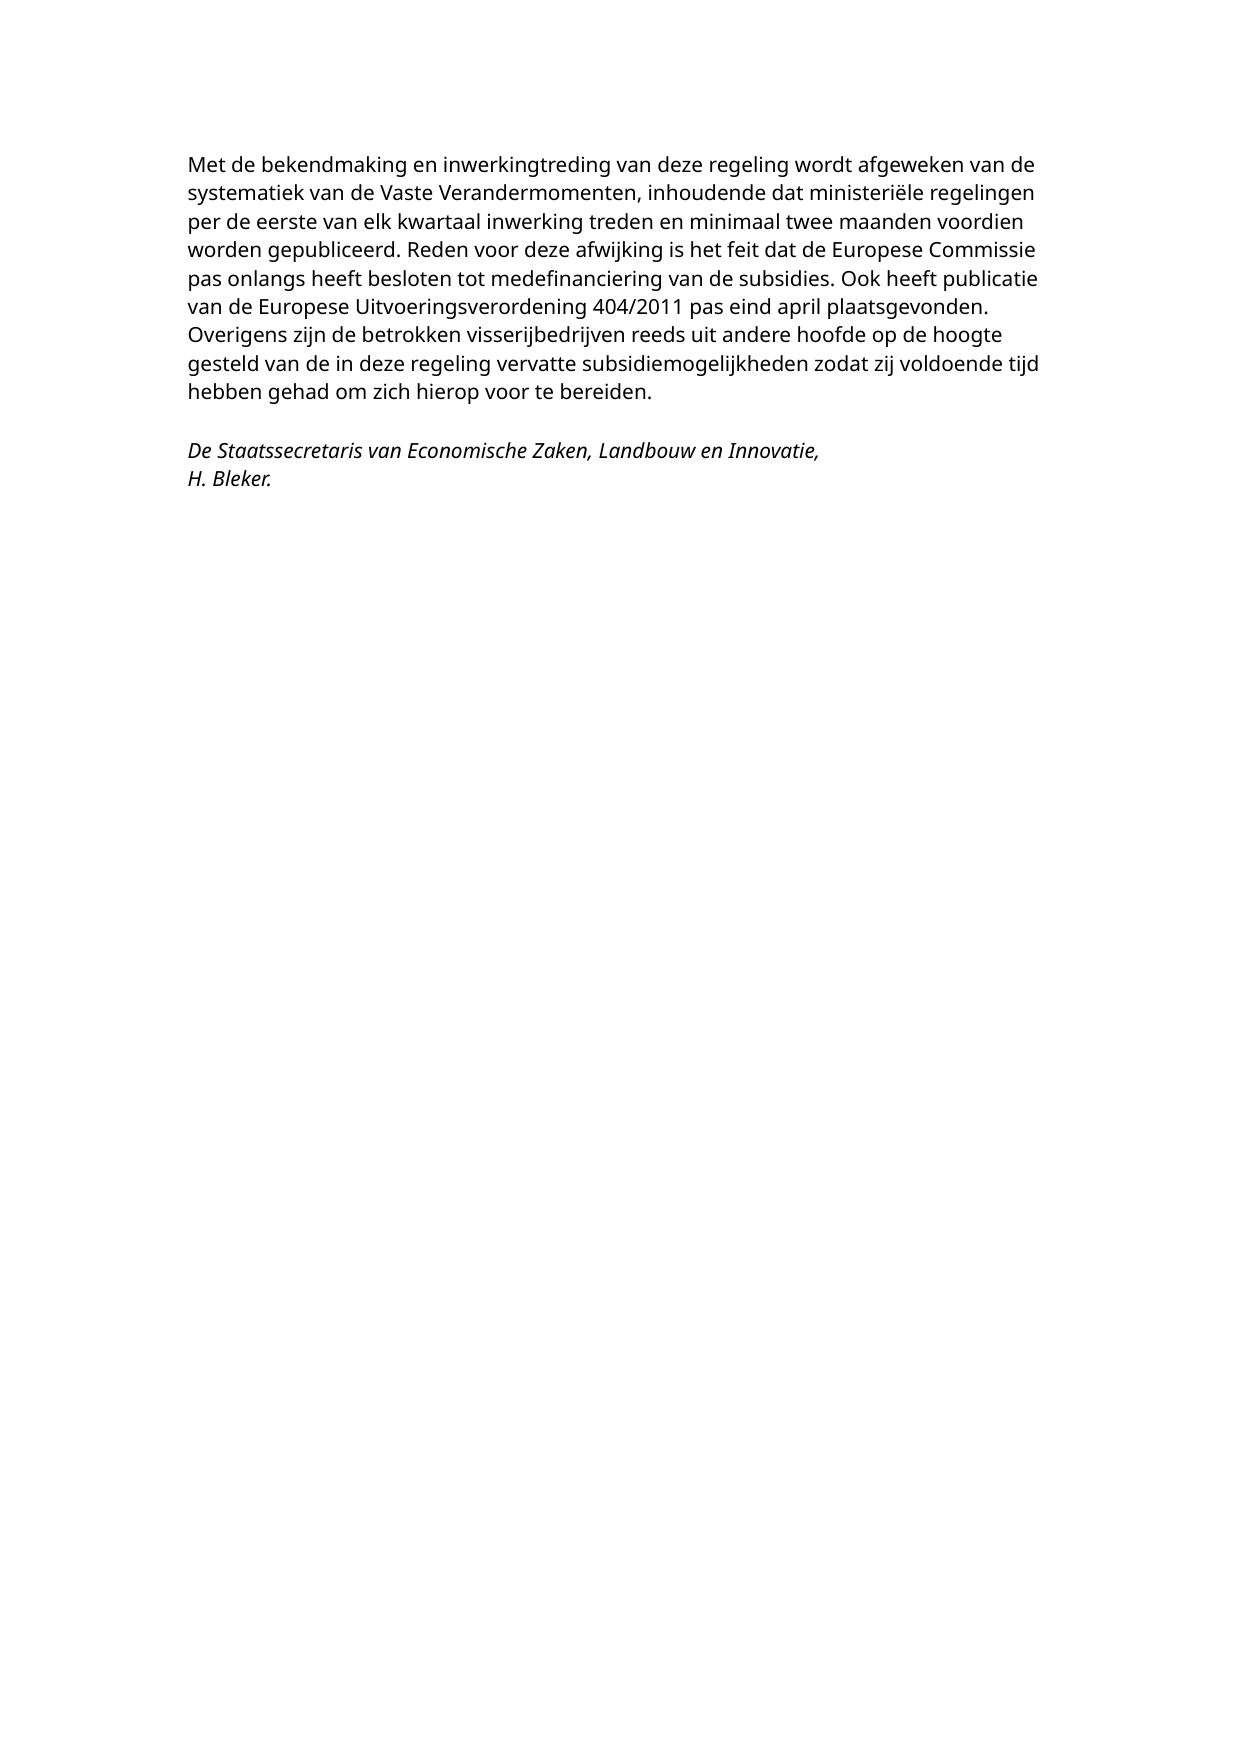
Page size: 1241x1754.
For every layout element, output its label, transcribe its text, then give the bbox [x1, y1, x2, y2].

text H. Bleker. [187, 464, 1053, 493]
text Met de bekendmaking en inwerkingtreding van deze regeling wordt afgeweken van de systematiek van de Vaste Verandermomenten, inhoudende dat ministeriële regelingen per de eerste van elk kwartaal inwerking treden en minimaal twee maanden voordien worden gepubliceerd. Reden voor deze afwijking is het feit dat de Europese Commissie pas onlangs heeft besloten tot medefinanciering van de subsidies. Ook heeft publicatie van de Europese Uitvoeringsverordening 404/2011 pas eind april plaatsgevonden. Overigens zijn de betrokken visserijbedrijven reeds uit andere hoofde op de hoogte gesteld van de in deze regeling vervatte subsidiemogelijkheden zodat zij voldoende tijd hebben gehad om zich hierop voor te bereiden. [187, 150, 1053, 406]
text De Staatssecretaris van Economische Zaken, Landbouw en Innovatie, [187, 436, 1053, 464]
